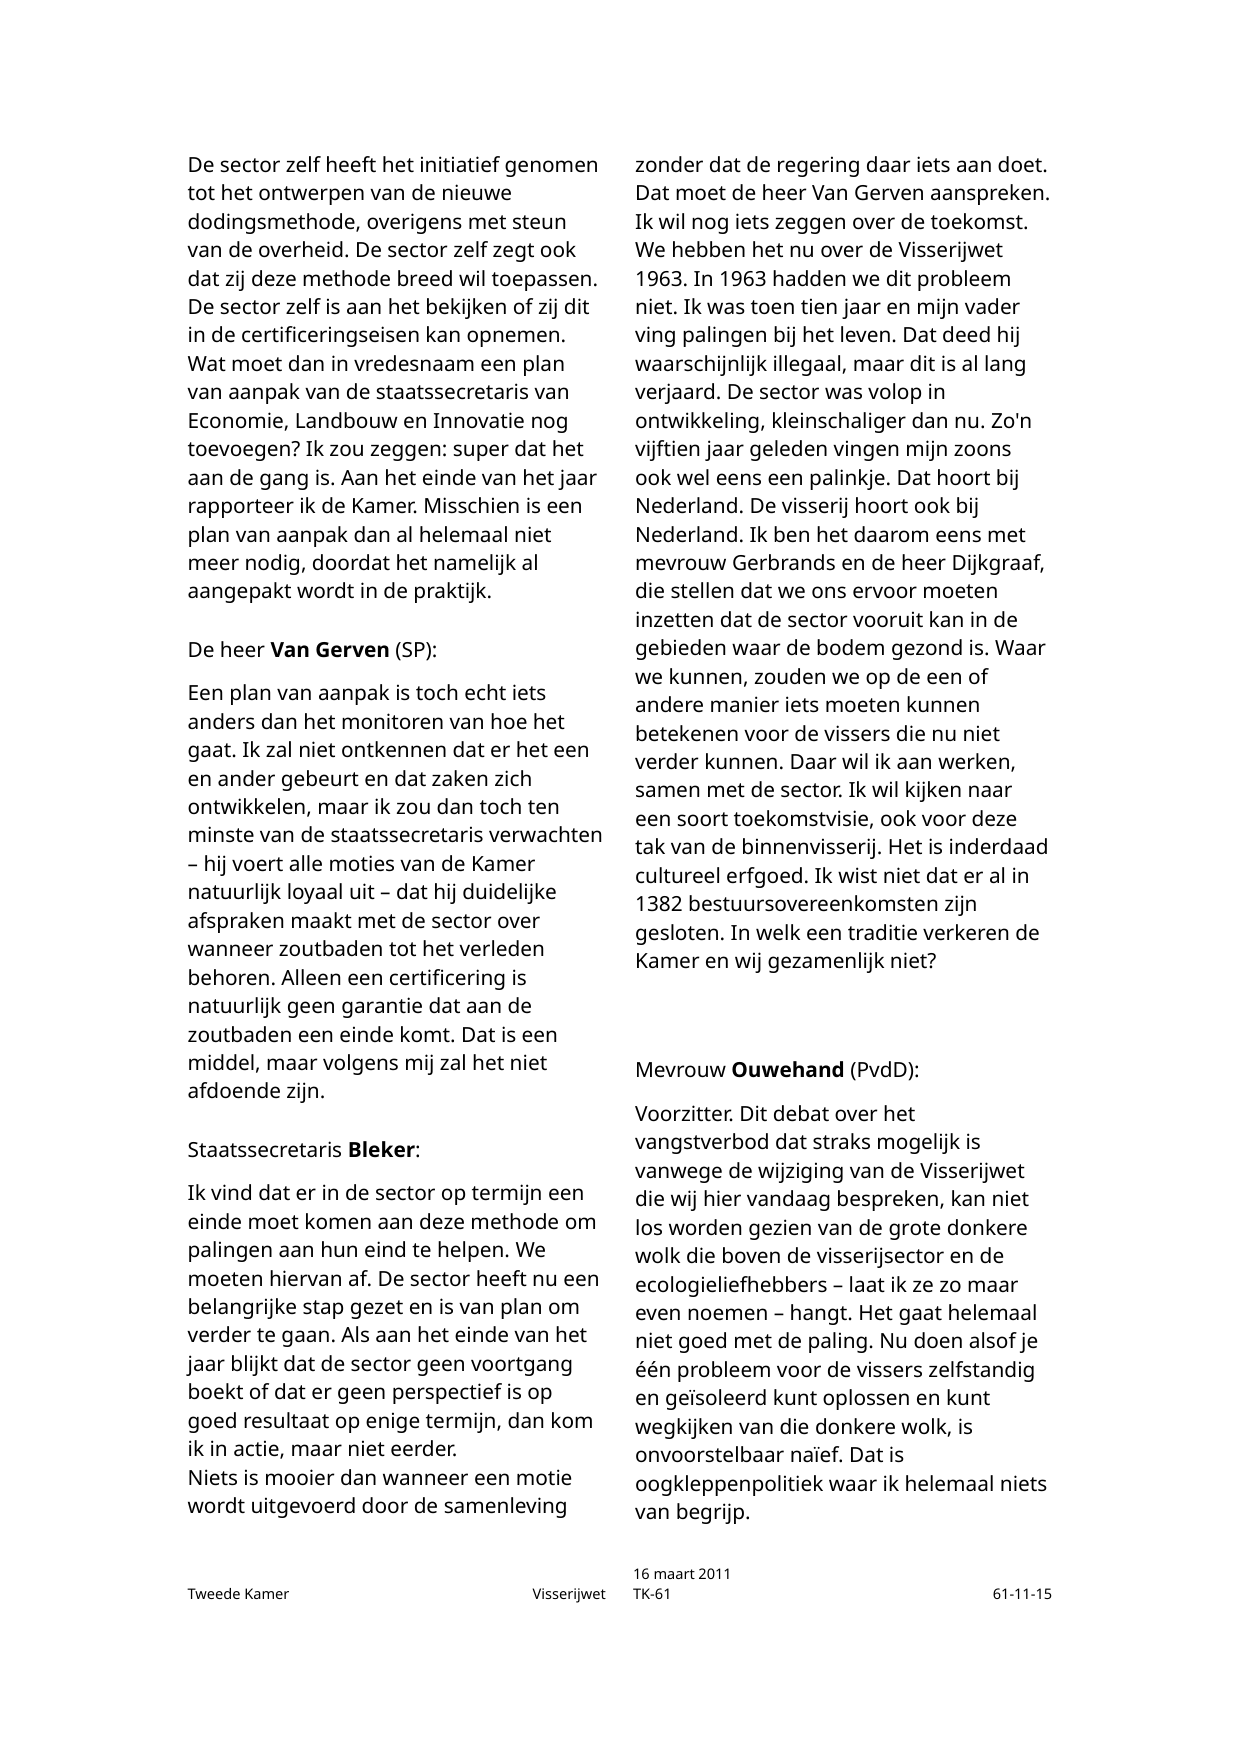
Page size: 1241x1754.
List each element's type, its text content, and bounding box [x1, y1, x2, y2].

text  [635, 1005, 1053, 1033]
text Ik wil nog iets zeggen over de toekomst. We hebben het nu over de Visserijwet 1963. In 1963 hadden we dit probleem niet. Ik was toen tien jaar en mijn vader ving palingen bij het leven. Dat deed hij waarschijnlijk illegaal, maar dit is al lang verjaard. De sector was volop in ontwikkeling, kleinschaliger dan nu. Zo'n vijftien jaar geleden vingen mijn zoons ook wel eens een palinkje. Dat hoort bij Nederland. De visserij hoort ook bij Nederland. Ik ben het daarom eens met mevrouw Gerbrands en de heer Dijkgraaf, die stellen dat we ons ervoor moeten inzetten dat de sector vooruit kan in de gebieden waar de bodem gezond is. Waar we kunnen, zouden we op de een of andere manier iets moeten kunnen betekenen voor de vissers die nu niet verder kunnen. Daar wil ik aan werken, samen met de sector. Ik wil kijken naar een soort toekomstvisie, ook voor deze tak van de binnenvisserij. Het is inderdaad cultureel erfgoed. Ik wist niet dat er al in 1382 bestuursovereenkomsten zijn gesloten. In welk een traditie verkeren de Kamer en wij gezamenlijk niet? [635, 207, 1053, 975]
text Staatssecretaris Bleker: [187, 1135, 605, 1163]
text Ik vind dat er in de sector op termijn een einde moet komen aan deze methode om palingen aan hun eind te helpen. We moeten hiervan af. De sector heeft nu een belangrijke stap gezet en is van plan om verder te gaan. Als aan het einde van het jaar blijkt dat de sector geen voortgang boekt of dat er geen perspectief is op goed resultaat op enige termijn, dan kom ik in actie, maar niet eerder. [187, 1178, 605, 1463]
text De heer Van Gerven (SP): [187, 635, 605, 663]
text De sector zelf heeft het initiatief genomen tot het ontwerpen van de nieuwe dodingsmethode, overigens met steun van de overheid. De sector zelf zegt ook dat zij deze methode breed wil toepassen. De sector zelf is aan het bekijken of zij dit in de certificeringseisen kan opnemen. Wat moet dan in vredesnaam een plan van aanpak van de staatssecretaris van Economie, Landbouw en Innovatie nog toevoegen? Ik zou zeggen: super dat het aan de gang is. Aan het einde van het jaar rapporteer ik de Kamer. Misschien is een plan van aanpak dan al helemaal niet meer nodig, doordat het namelijk al aangepakt wordt in de praktijk. [187, 150, 605, 605]
text Mevrouw Ouwehand (PvdD): [635, 1056, 1053, 1084]
text Voorzitter. Dit debat over het vangstverbod dat straks mogelijk is vanwege de wijziging van de Visserijwet die wij hier vandaag bespreken, kan niet los worden gezien van de grote donkere wolk die boven de visserijsector en de ecologieliefhebbers – laat ik ze zo maar even noemen – hangt. Het gaat helemaal niet goed met de paling. Nu doen alsof je één probleem voor de vissers zelfstandig en geïsoleerd kunt oplossen en kunt wegkijken van die donkere wolk, is onvoorstelbaar naïef. Dat is oogkleppenpolitiek waar ik helemaal niets van begrijp. [635, 1099, 1053, 1526]
text Een plan van aanpak is toch echt iets anders dan het monitoren van hoe het gaat. Ik zal niet ontkennen dat er het een en ander gebeurt en dat zaken zich ontwikkelen, maar ik zou dan toch ten minste van de staatssecretaris verwachten – hij voert alle moties van de Kamer natuurlijk loyaal uit – dat hij duidelijke afspraken maakt met de sector over wanneer zoutbaden tot het verleden behoren. Alleen een certificering is natuurlijk geen garantie dat aan de zoutbaden een einde komt. Dat is een middel, maar volgens mij zal het niet afdoende zijn. [187, 678, 605, 1105]
text zonder dat de regering daar iets aan doet. Dat moet de heer Van Gerven aanspreken. [635, 150, 1053, 207]
text Niets is mooier dan wanneer een motie wordt uitgevoerd door de samenleving [187, 1463, 605, 1520]
